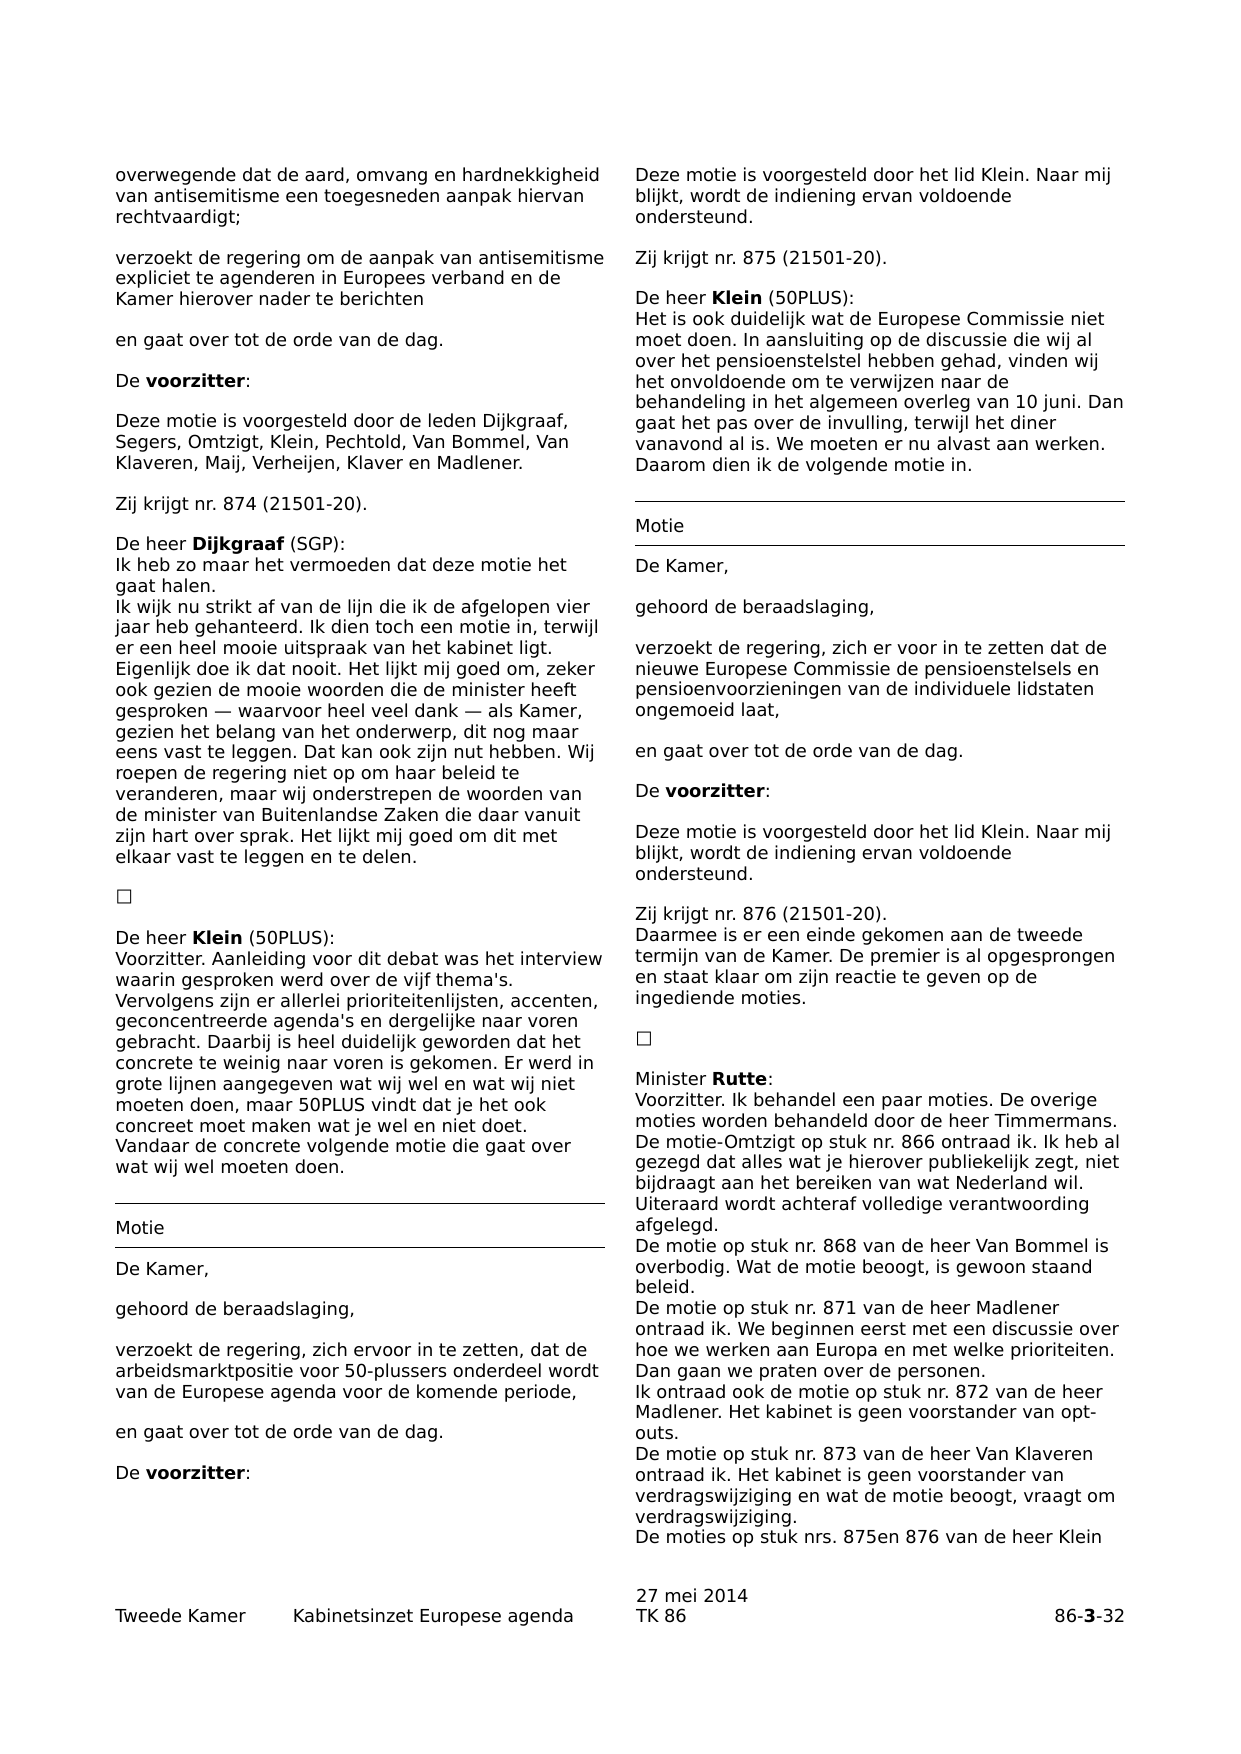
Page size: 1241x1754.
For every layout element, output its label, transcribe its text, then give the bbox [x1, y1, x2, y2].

text De motie op stuk nr. 873 van de heer Van Klaveren ontraad ik. Het kabinet is geen voorstander van verdragswijziging en wat de motie beoogt, vraagt om verdragswijziging. [635, 1444, 1125, 1527]
text Motie [635, 516, 1125, 536]
text verzoekt de regering, zich er voor in te zetten dat de nieuwe Europese Commissie de pensioenstelsels en pensioenvoorzieningen van de individuele lidstaten ongemoeid laat, [635, 638, 1125, 721]
text en gaat over tot de orde van de dag. [115, 330, 605, 350]
text Zij krijgt nr. 875 (21501-20). [635, 247, 1125, 268]
text overwegende dat de aard, omvang en hardnekkigheid van antisemitisme een toegesneden aanpak hiervan rechtvaardigt; [115, 165, 605, 227]
text verzoekt de regering om de aanpak van antisemitisme expliciet te agenderen in Europees verband en de Kamer hierover nader te berichten [115, 247, 605, 310]
text Minister Rutte: [635, 1069, 1125, 1090]
text Ik heb zo maar het vermoeden dat deze motie het gaat halen. [115, 555, 605, 596]
text Voorzitter. Aanleiding voor dit debat was het interview waarin gesproken werd over de vijf thema's. Vervolgens zijn er allerlei prioriteitenlijsten, accenten, geconcentreerde agenda's en dergelijke naar voren gebracht. Daarbij is heel duidelijk geworden dat het concrete te weinig naar voren is gekomen. Er werd in grote lijnen aangegeven wat wij wel en wat wij niet moeten doen, maar 50PLUS vindt dat je het ook concreet moet maken wat je wel en niet doet. Vandaar de concrete volgende motie die gaat over wat wij wel moeten doen. [115, 949, 605, 1178]
text De motie op stuk nr. 871 van de heer Madlener ontraad ik. We beginnen eerst met een discussie over hoe we werken aan Europa en met welke prioriteiten. Dan gaan we praten over de personen. [635, 1298, 1125, 1381]
text De voorzitter: [115, 370, 605, 391]
text De Kamer, [635, 556, 1125, 577]
text en gaat over tot de orde van de dag. [635, 741, 1125, 761]
text De heer Klein (50PLUS): [115, 928, 605, 949]
text De motie op stuk nr. 868 van de heer Van Bommel is overbodig. Wat de motie beoogt, is gewoon staand beleid. [635, 1236, 1125, 1298]
text Daarmee is er een einde gekomen aan de tweede termijn van de Kamer. De premier is al opgesprongen en staat klaar om zijn reactie te geven op de ingediende moties. [635, 925, 1125, 1008]
text Motie [115, 1218, 605, 1238]
text Zij krijgt nr. 876 (21501-20). [635, 904, 1125, 925]
text De heer Klein (50PLUS): [635, 288, 1125, 309]
text ⬜ [635, 1028, 1125, 1049]
text Zij krijgt nr. 874 (21501-20). [115, 493, 605, 514]
text Deze motie is voorgesteld door het lid Klein. Naar mij blijkt, wordt de indiening ervan voldoende ondersteund. [635, 822, 1125, 884]
text De voorzitter: [635, 781, 1125, 802]
text Deze motie is voorgesteld door de leden Dijkgraaf, Segers, Omtzigt, Klein, Pechtold, Van Bommel, Van Klaveren, Maij, Verheijen, Klaver en Madlener. [115, 411, 605, 473]
text De Kamer, [115, 1258, 605, 1279]
text en gaat over tot de orde van de dag. [115, 1422, 605, 1443]
text gehoord de beraadslaging, [115, 1299, 605, 1320]
text gehoord de beraadslaging, [635, 597, 1125, 618]
text De moties op stuk nrs. 875en 876 van de heer Klein [635, 1527, 1125, 1548]
text Deze motie is voorgesteld door het lid Klein. Naar mij blijkt, wordt de indiening ervan voldoende ondersteund. [635, 165, 1125, 227]
text Het is ook duidelijk wat de Europese Commissie niet moet doen. In aansluiting op de discussie die wij al over het pensioenstelstel hebben gehad, vinden wij het onvoldoende om te verwijzen naar de behandeling in het algemeen overleg van 10 juni. Dan gaat het pas over de invulling, terwijl het diner vanavond al is. We moeten er nu alvast aan werken. Daarom dien ik de volgende motie in. [635, 309, 1125, 476]
text Voorzitter. Ik behandel een paar moties. De overige moties worden behandeld door de heer Timmermans. [635, 1090, 1125, 1131]
text Ik wijk nu strikt af van de lijn die ik de afgelopen vier jaar heb gehanteerd. Ik dien toch een motie in, terwijl er een heel mooie uitspraak van het kabinet ligt. Eigenlijk doe ik dat nooit. Het lijkt mij goed om, zeker ook gezien de mooie woorden die de minister heeft gesproken — waarvoor heel veel dank — als Kamer, gezien het belang van het onderwerp, dit nog maar eens vast te leggen. Dat kan ook zijn nut hebben. Wij roepen de regering niet op om haar beleid te veranderen, maar wij onderstrepen de woorden van de minister van Buitenlandse Zaken die daar vanuit zijn hart over sprak. Het lijkt mij goed om dit met elkaar vast te leggen en te delen. [115, 596, 605, 867]
text ⬜ [115, 887, 605, 908]
text De heer Dijkgraaf (SGP): [115, 534, 605, 555]
text De voorzitter: [115, 1463, 605, 1484]
text Ik ontraad ook de motie op stuk nr. 872 van de heer Madlener. Het kabinet is geen voorstander van opt-outs. [635, 1381, 1125, 1444]
text verzoekt de regering, zich ervoor in te zetten, dat de arbeidsmarktpositie voor 50-plussers onderdeel wordt van de Europese agenda voor de komende periode, [115, 1340, 605, 1402]
text De motie-Omtzigt op stuk nr. 866 ontraad ik. Ik heb al gezegd dat alles wat je hierover publiekelijk zegt, niet bijdraagt aan het bereiken van wat Nederland wil. Uiteraard wordt achteraf volledige verantwoording afgelegd. [635, 1131, 1125, 1236]
